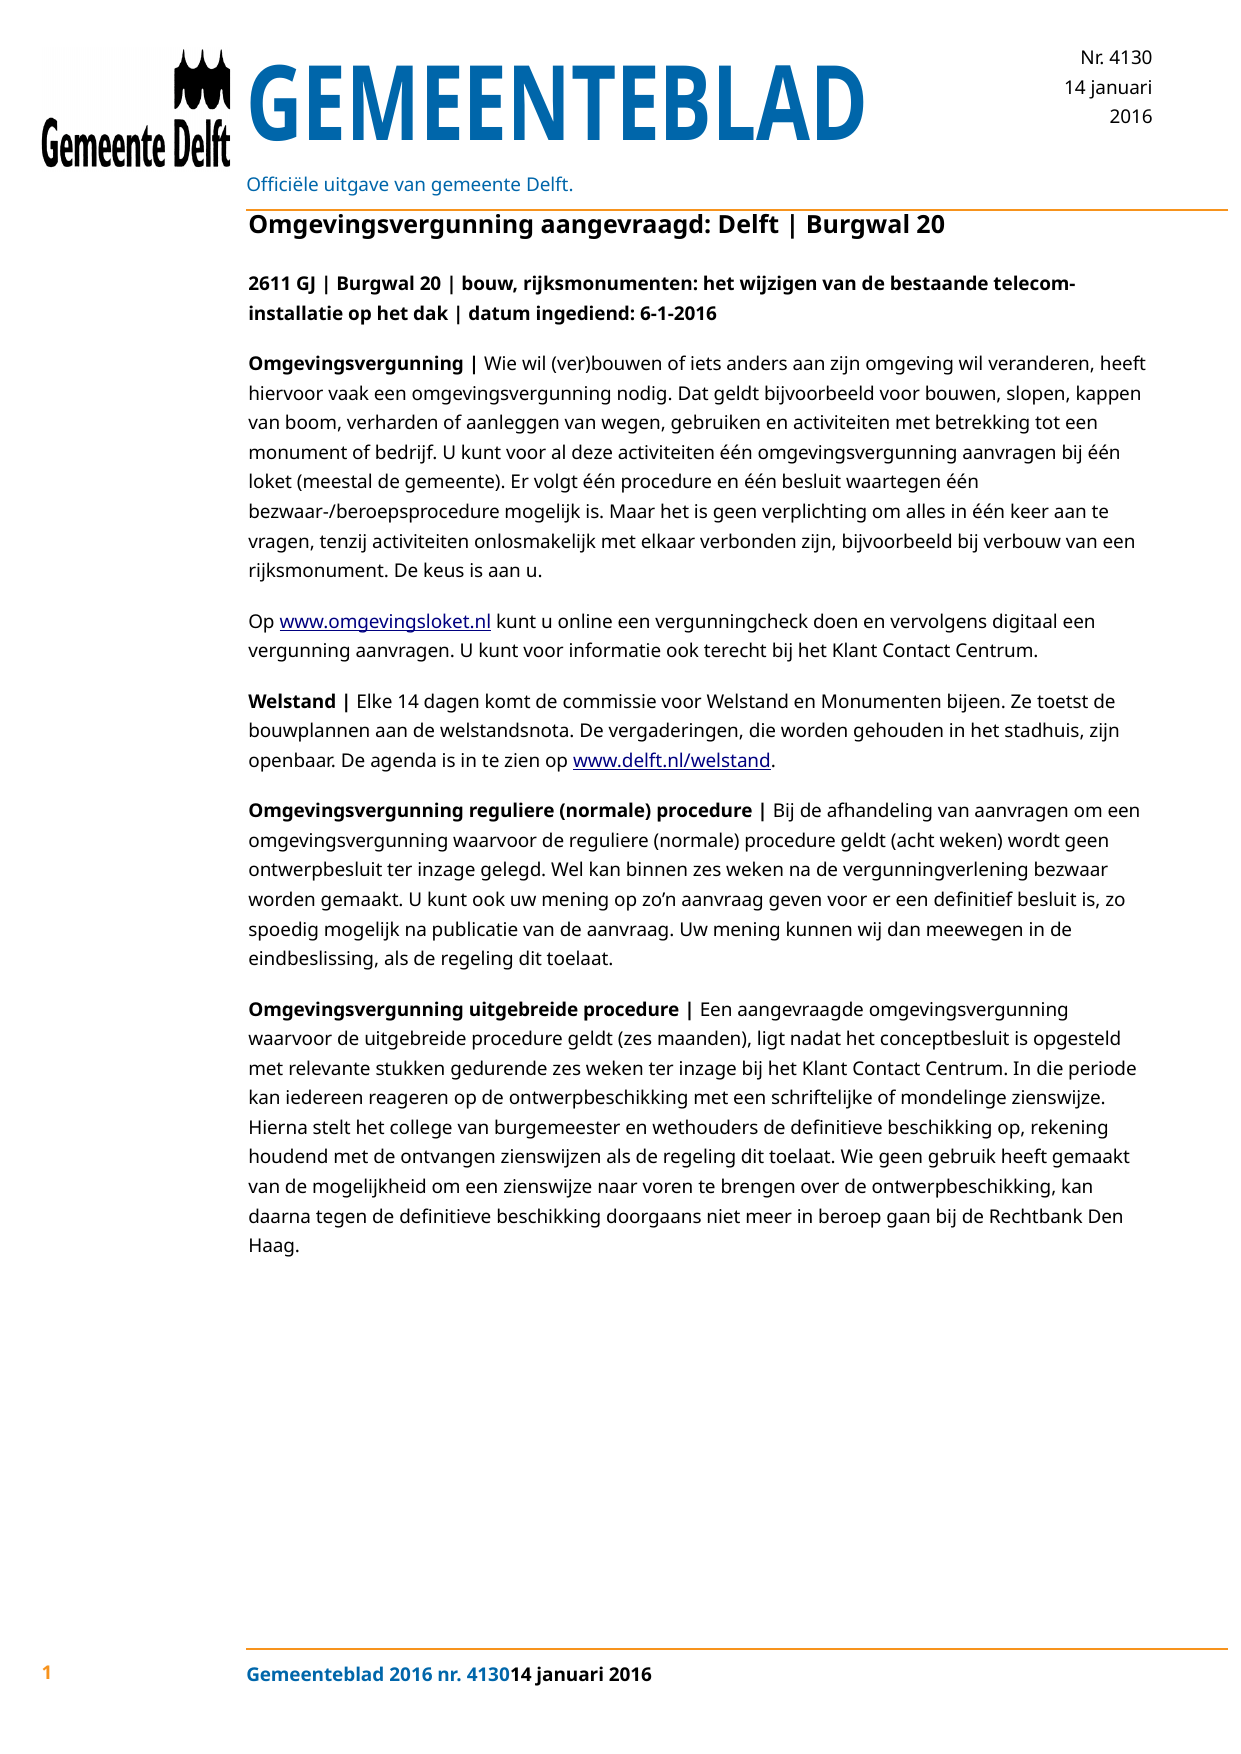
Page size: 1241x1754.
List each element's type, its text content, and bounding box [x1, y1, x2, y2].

text Omgevingsvergunning reguliere (normale) procedure | Bij de afhandeling van aanvragen om een omgevingsvergunning waarvoor de reguliere (normale) procedure geldt (acht weken) wordt geen ontwerpbesluit ter inzage gelegd. Wel kan binnen zes weken na de vergunningverlening bezwaar worden gemaakt. U kunt ook uw mening op zo’n aanvraag geven voor er een definitief besluit is, zo spoedig mogelijk na publicatie van de aanvraag. Uw mening kunnen wij dan meewegen in de eindbeslissing, als de regeling dit toelaat. [248, 797, 1152, 971]
picture [41, 47, 231, 172]
text Welstand | Elke 14 dagen komt de commissie voor Welstand en Monumenten bijeen. Ze toetst de bouwplannen aan de welstandsnota. De vergaderingen, die worden gehouden in het stadhuis, zijn openbaar. De agenda is in te zien op www.delft.nl/welstand. [248, 688, 1152, 773]
text Omgevingsvergunning aangevraagd: Delft | Burgwal 20 [248, 211, 1152, 241]
text Omgevingsvergunning | Wie wil (ver)bouwen of iets anders aan zijn omgeving wil veranderen, heeft hiervoor vaak een omgevingsvergunning nodig. Dat geldt bijvoorbeeld voor bouwen, slopen, kappen van boom, verharden of aanleggen van wegen, gebruiken en activiteiten met betrekking tot een monument of bedrijf. U kunt voor al deze activiteiten één omgevingsvergunning aanvragen bij één loket (meestal de gemeente). Er volgt één procedure en één besluit waartegen één bezwaar-/beroepsprocedure mogelijk is. Maar het is geen verplichting om alles in één keer aan te vragen, tenzij activiteiten onlosmakelijk met elkaar verbonden zijn, bijvoorbeeld bij verbouw van een rijksmonument. De keus is aan u. [248, 350, 1152, 583]
text Omgevingsvergunning uitgebreide procedure | Een aangevraagde omgevingsvergunning waarvoor de uitgebreide procedure geldt (zes maanden), ligt nadat het conceptbesluit is opgesteld met relevante stukken gedurende zes weken ter inzage bij het Klant Contact Centrum. In die periode kan iedereen reageren op de ontwerpbeschikking met een schriftelijke of mondelinge zienswijze. Hierna stelt het college van burgemeester en wethouders de definitieve beschikking op, rekening houdend met de ontvangen zienswijzen als de regeling dit toelaat. Wie geen gebruik heeft gemaakt van de mogelijkheid om een zienswijze naar voren te brengen over de ontwerpbeschikking, kan daarna tegen de definitieve beschikking doorgaans niet meer in beroep gaan bij de Rechtbank Den Haag. [248, 996, 1152, 1258]
text 2611 GJ | Burgwal 20 | bouw, rijksmonumenten: het wijzigen van de bestaande telecom-installatie op het dak | datum ingediend: 6-1-2016 [248, 270, 1152, 326]
text Op www.omgevingsloket.nl kunt u online een vergunningcheck doen en vervolgens digitaal een vergunning aanvragen. U kunt voor informatie ook terecht bij het Klant Contact Centrum. [248, 608, 1152, 663]
